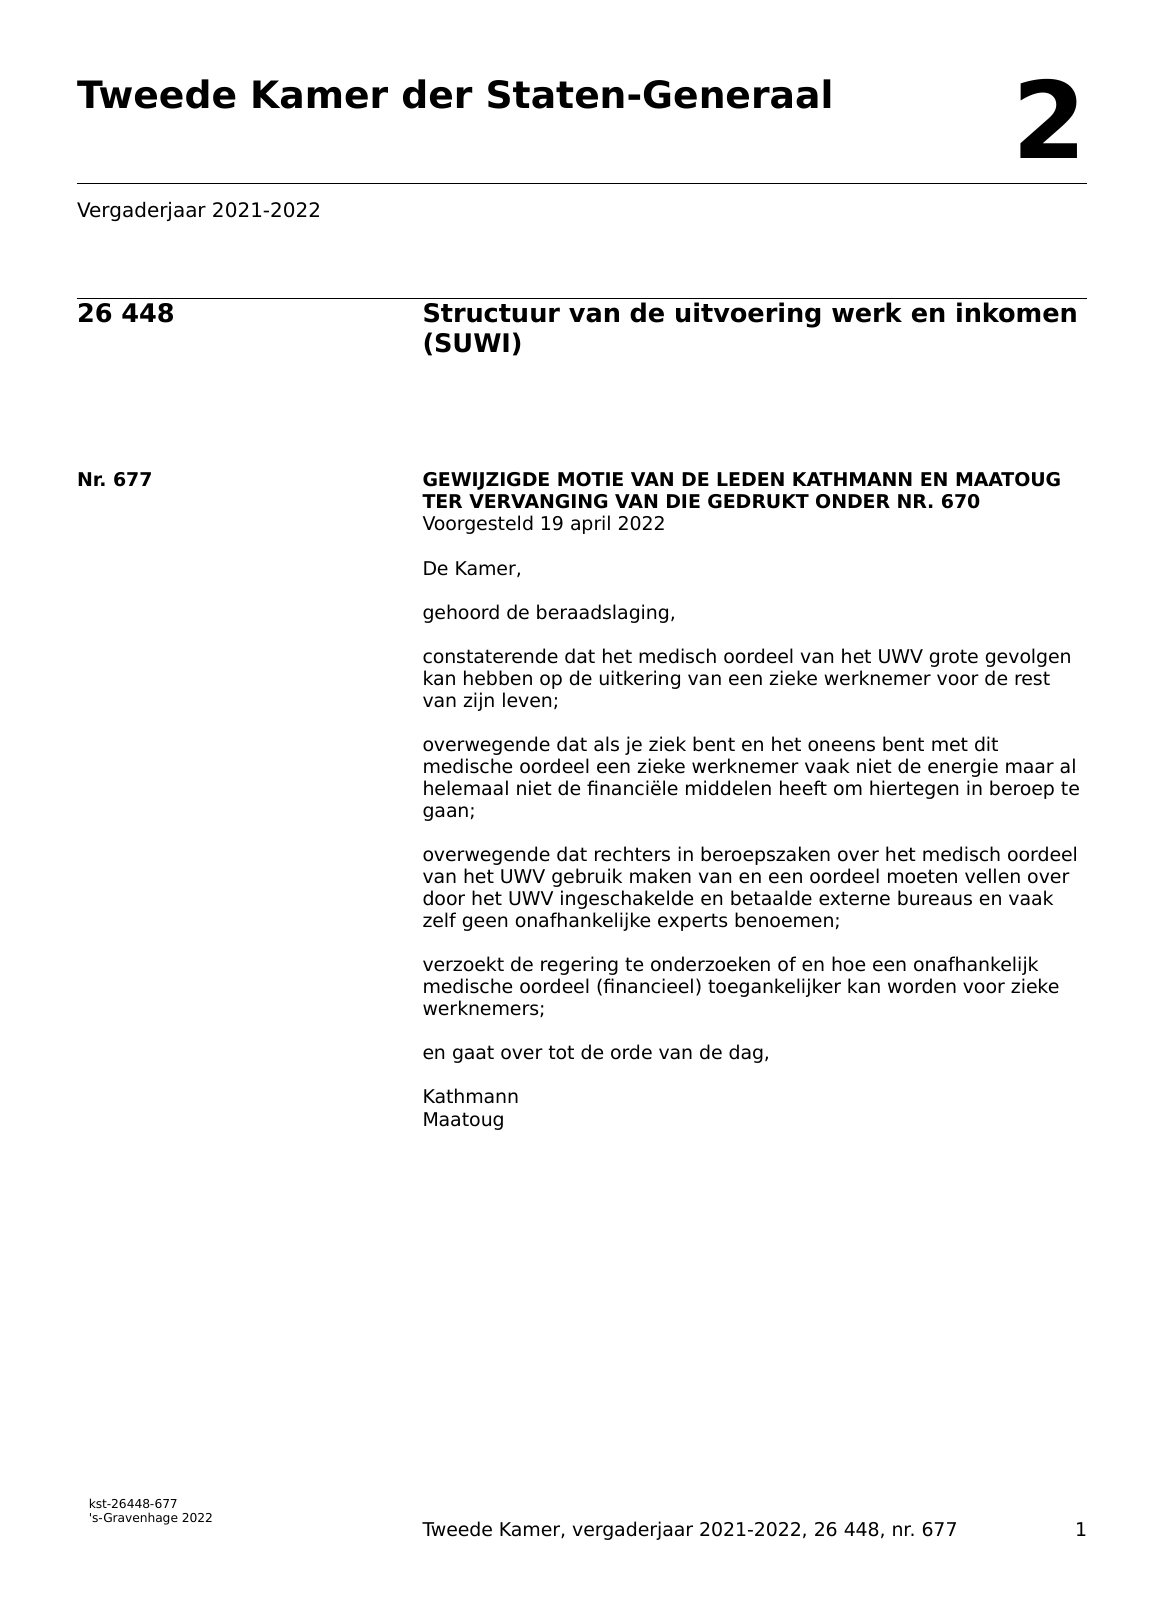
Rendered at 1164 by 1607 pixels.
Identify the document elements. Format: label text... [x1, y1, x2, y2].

table_header Tweede Kamer der Staten-Generaal [77, 59, 886, 183]
text overwegende dat als je ziek bent en het oneens bent met dit medische oordeel een zieke werknemer vaak niet de energie maar al helemaal niet de financiële middelen heeft om hiertegen in beroep te gaan; [422, 734, 1087, 822]
text overwegende dat rechters in beroepszaken over het medisch oordeel van het UWV gebruik maken van en een oordeel moeten vellen over door het UWV ingeschakelde en betaalde externe bureaus en vaak zelf geen onafhankelijke experts benoemen; [422, 844, 1087, 932]
text De Kamer, [422, 557, 1087, 579]
table_header 2 [886, 59, 1087, 183]
text verzoekt de regering te onderzoeken of en hoe een onafhankelijk medische oordeel (financieel) toegankelijker kan worden voor zieke werknemers; [422, 954, 1087, 1020]
text constaterende dat het medisch oordeel van het UWV grote gevolgen kan hebben op de uitkering van een zieke werknemer voor de rest van zijn leven; [422, 646, 1087, 712]
subtitle Nr. 677 GEWIJZIGDE MOTIE VAN DE LEDEN KATHMANN EN MAATOUG TER VERVANGING VAN DIE GEDRUKT ONDER NR. 670 [77, 469, 1087, 513]
text gehoord de beraadslaging, [422, 602, 1087, 624]
text 's-Gravenhage 2022 [88, 1511, 323, 1525]
text Kathmann [422, 1086, 1087, 1108]
text en gaat over tot de orde van de dag, [422, 1042, 1087, 1064]
text kst-26448-677 [88, 1497, 323, 1511]
subtitle 26 448 Structuur van de uitvoering werk en inkomen (SUWI) [77, 299, 1087, 358]
text Maatoug [422, 1108, 1087, 1130]
table_cell Vergaderjaar 2021-2022 [77, 184, 1087, 298]
text Voorgesteld 19 april 2022 [422, 513, 1087, 535]
